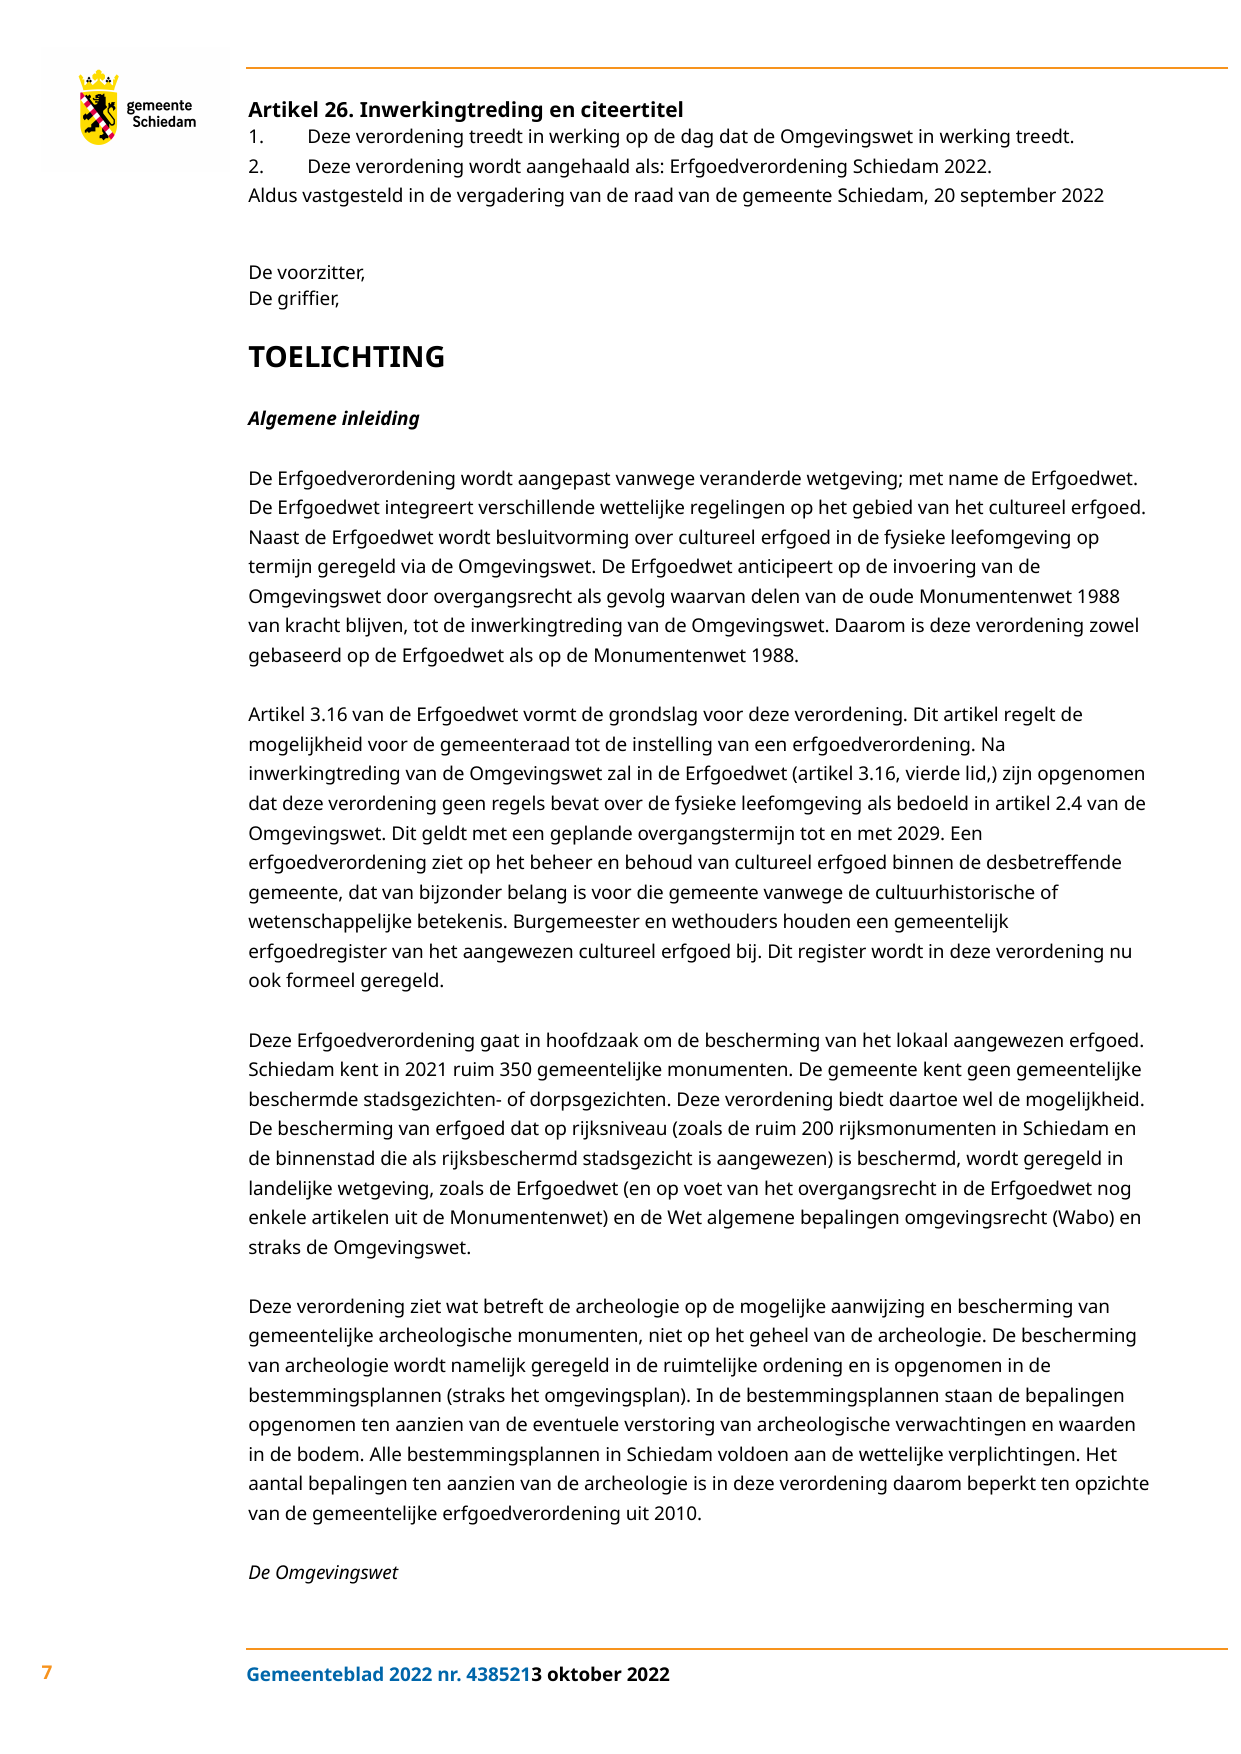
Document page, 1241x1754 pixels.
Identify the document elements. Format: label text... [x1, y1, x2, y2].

text Aldus vastgesteld in de vergadering van de raad van de gemeente Schiedam, 20 september 2022 [248, 182, 1152, 208]
text De Erfgoedverordening wordt aangepast vanwege veranderde wetgeving; met name de Erfgoedwet. De Erfgoedwet integreert verschillende wettelijke regelingen op het gebied van het cultureel erfgoed. Naast de Erfgoedwet wordt besluitvorming over cultureel erfgoed in de fysieke leefomgeving op termijn geregeld via de Omgevingswet. De Erfgoedwet anticipeert op de invoering van de Omgevingswet door overgangsrecht als gevolg waarvan delen van de oude Monumentenwet 1988 van kracht blijven, tot de inwerkingtreding van de Omgevingswet. Daarom is deze verordening zowel gebaseerd op de Erfgoedwet als op de Monumentenwet 1988. [248, 465, 1152, 668]
text TOELICHTING [248, 337, 1152, 376]
text Algemene inleiding [248, 406, 1152, 431]
text De griffier, [248, 285, 1152, 311]
text Deze Erfgoedverordening gaat in hoofdzaak om de bescherming van het lokaal aangewezen erfgoed. Schiedam kent in 2021 ruim 350 gemeentelijke monumenten. De gemeente kent geen gemeentelijke beschermde stadsgezichten- of dorpsgezichten. Deze verordening biedt daartoe wel de mogelijkheid. De bescherming van erfgoed dat op rijksniveau (zoals de ruim 200 rijksmonumenten in Schiedam en de binnenstad die als rijksbeschermd stadsgezicht is aangewezen) is beschermd, wordt geregeld in landelijke wetgeving, zoals de Erfgoedwet (en op voet van het overgangsrecht in de Erfgoedwet nog enkele artikelen uit de Monumentenwet) en de Wet algemene bepalingen omgevingsrecht (Wabo) en straks de Omgevingswet. [248, 1027, 1152, 1260]
text Artikel 26. Inwerkingtreding en citeertitel [248, 95, 1152, 123]
text Deze verordening ziet wat betreft de archeologie op de mogelijke aanwijzing en bescherming van gemeentelijke archeologische monumenten, niet op het geheel van de archeologie. De bescherming van archeologie wordt namelijk geregeld in de ruimtelijke ordening en is opgenomen in de bestemmingsplannen (straks het omgevingsplan). In de bestemmingsplannen staan de bepalingen opgenomen ten aanzien van de eventuele verstoring van archeologische verwachtingen en waarden in de bodem. Alle bestemmingsplannen in Schiedam voldoen aan de wettelijke verplichtingen. Het aantal bepalingen ten aanzien van de archeologie is in deze verordening daarom beperkt ten opzichte van de gemeentelijke erfgoedverordening uit 2010. [248, 1293, 1152, 1526]
list Deze verordening wordt aangehaald als: Erfgoedverordening Schiedam 2022. [248, 153, 1152, 178]
list Deze verordening treedt in werking op de dag dat de Omgevingswet in werking treedt. [248, 123, 1152, 149]
text Artikel 3.16 van de Erfgoedwet vormt de grondslag voor deze verordening. Dit artikel regelt de mogelijkheid voor de gemeenteraad tot de instelling van een erfgoedverordening. Na inwerkingtreding van de Omgevingswet zal in de Erfgoedwet (artikel 3.16, vierde lid,) zijn opgenomen dat deze verordening geen regels bevat over de fysieke leefomgeving als bedoeld in artikel 2.4 van de Omgevingswet. Dit geldt met een geplande overgangstermijn tot en met 2029. Een erfgoedverordening ziet op het beheer en behoud van cultureel erfgoed binnen de desbetreffende gemeente, dat van bijzonder belang is voor die gemeente vanwege de cultuurhistorische of wetenschappelijke betekenis. Burgemeester en wethouders houden een gemeentelijk erfgoedregister van het aangewezen cultureel erfgoed bij. Dit register wordt in deze verordening nu ook formeel geregeld. [248, 701, 1152, 993]
text De voorzitter, [248, 259, 1152, 285]
picture [41, 47, 231, 172]
text De Omgevingswet [248, 1559, 1152, 1585]
